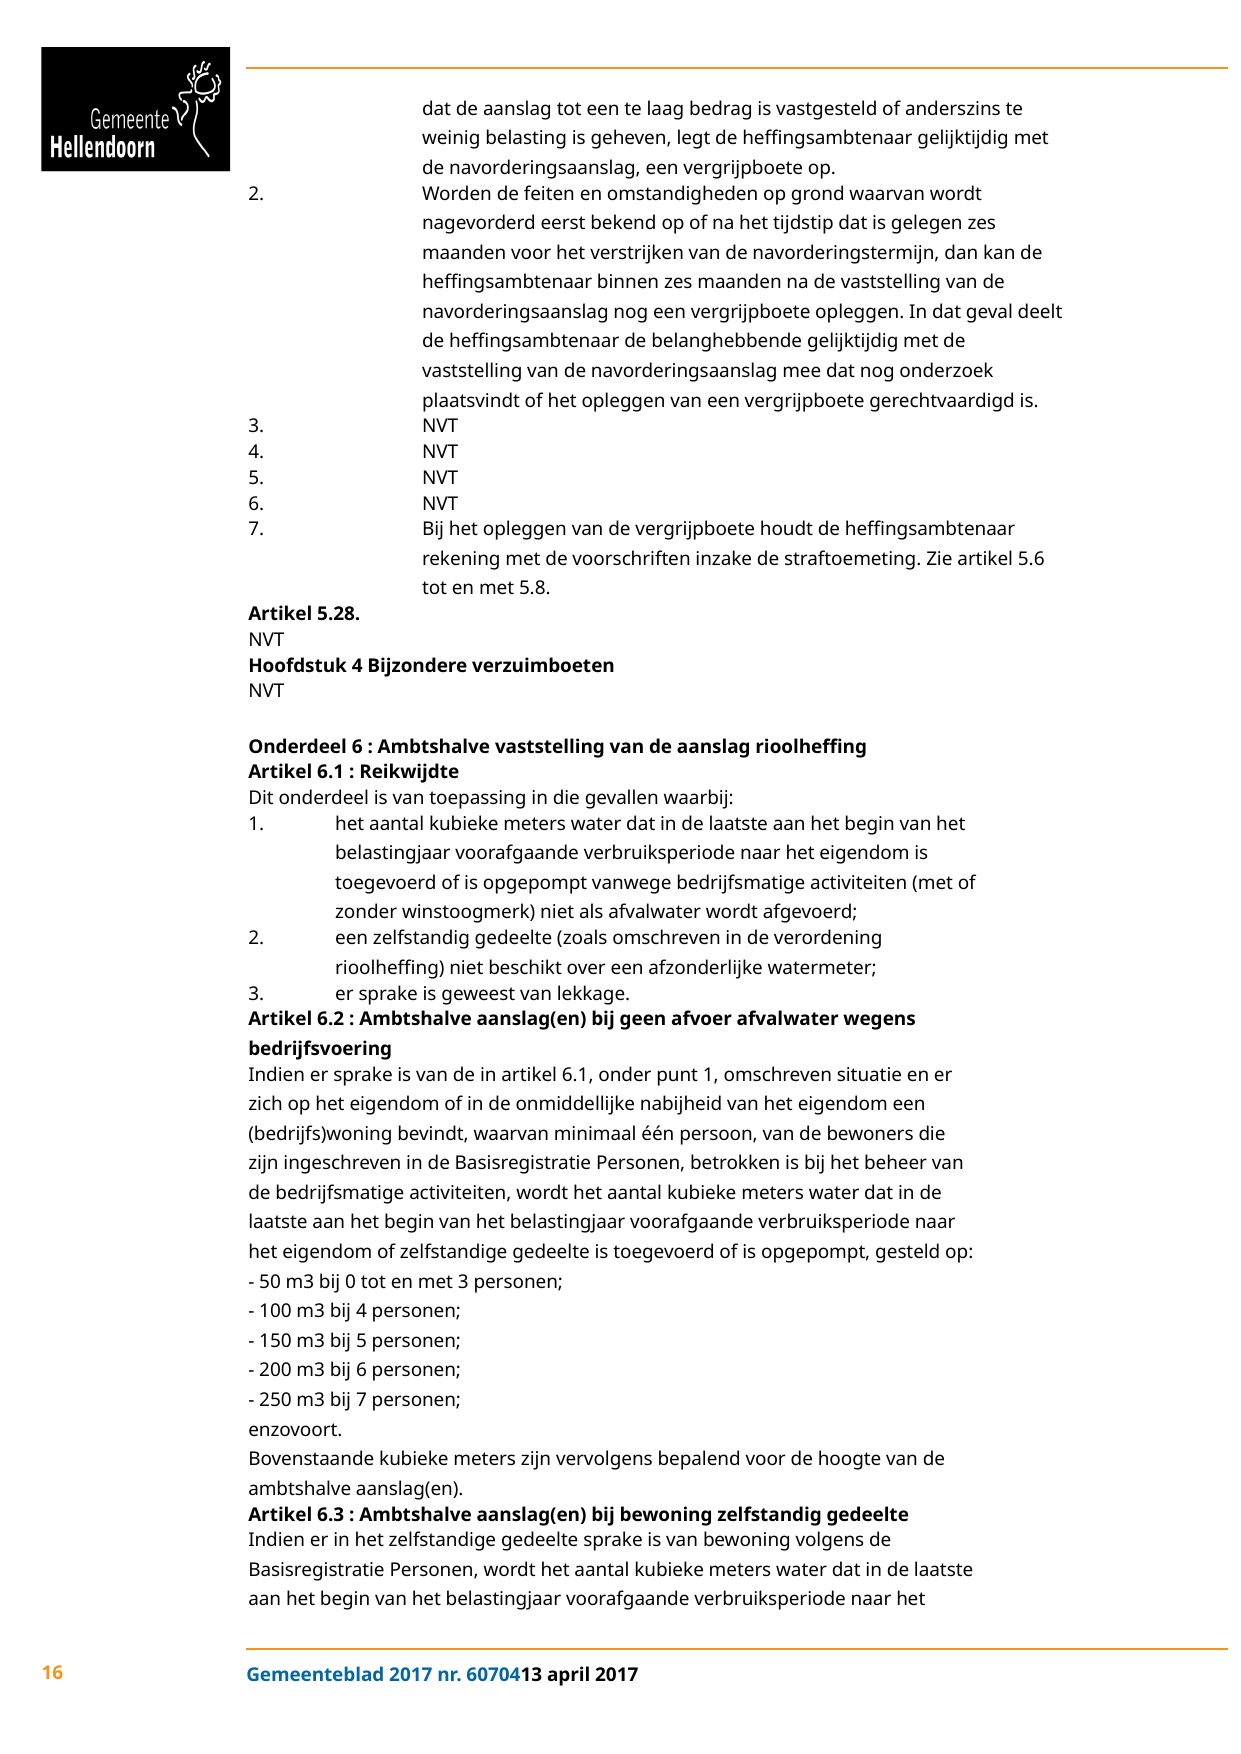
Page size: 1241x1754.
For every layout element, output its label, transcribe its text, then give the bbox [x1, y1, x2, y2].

table_cell 3. [248, 980, 335, 1006]
table_cell Indien er in het zelfstandige gedeelte sprake is van bewoning volgens de Basisregistratie Personen, wordt het aantal kubieke meters water dat in de laatste aan het begin van het belastingjaar voorafgaande verbruiksperiode naar het [248, 1526, 978, 1611]
table_cell 3. [248, 413, 422, 438]
table_cell Onderdeel 6 : Ambtshalve vaststelling van de aanslag rioolheffing [248, 703, 978, 758]
table_cell Artikel 6.3 : Ambtshalve aanslag(en) bij bewoning zelfstandig gedeelte [248, 1501, 978, 1526]
picture [41, 47, 231, 172]
table_cell NVT [422, 413, 1064, 438]
table_cell NVT [422, 490, 1064, 515]
table_cell 1. [248, 810, 335, 924]
table_cell [248, 95, 422, 180]
table_cell Worden de feiten en omstandigheden op grond waarvan wordt nagevorderd eerst bekend op of na het tijdstip dat is gelegen zes maanden voor het verstrijken van de navorderingstermijn, dan kan de heffingsambtenaar binnen zes maanden na de vaststelling van de navorderingsaanslag nog een vergrijpboete opleggen. In dat geval deelt de heffingsambtenaar de belanghebbende gelijktijdig met de vaststelling van de navorderingsaanslag mee dat nog onderzoek plaatsvindt of het opleggen van een vergrijpboete gerechtvaardigd is. [422, 180, 1064, 412]
table_cell NVT [422, 464, 1064, 490]
table_cell 2. [248, 180, 422, 412]
table_cell Artikel 6.1 : Reikwijdte [248, 759, 978, 784]
table_cell Bij het opleggen van de vergrijpboete houdt de heffingsambtenaar rekening met de voorschriften inzake de straftoemeting. Zie artikel 5.6 tot en met 5.8. [422, 515, 1064, 600]
table_cell Artikel 5.28. [248, 600, 1064, 626]
table_cell NVT [422, 438, 1064, 464]
table_cell dat de aanslag tot een te laag bedrag is vastgesteld of anderszins te weinig belasting is geheven, legt de heffingsambtenaar gelijktijdig met de navorderingsaanslag, een vergrijpboete op. [422, 95, 1064, 180]
table_cell 4. [248, 438, 422, 464]
table_cell NVT [248, 678, 1064, 703]
table_cell 7. [248, 515, 422, 600]
table_cell Indien er sprake is van de in artikel 6.1, onder punt 1, omschreven situatie en er zich op het eigendom of in de onmiddellijke nabijheid van het eigendom een (bedrijfs)woning bevindt, waarvan minimaal één persoon, van de bewoners die zijn ingeschreven in de Basisregistratie Personen, betrokken is bij het beheer van de bedrijfsmatige activiteiten, wordt het aantal kubieke meters water dat in de laatste aan het begin van het belastingjaar voorafgaande verbruiksperiode naar het eigendom of zelfstandige gedeelte is toegevoerd of is opgepompt, gesteld op: - 50 m3 bij 0 tot en met 3 personen; - 100 m3 bij 4 personen; - 150 m3 bij 5 personen; - 200 m3 bij 6 personen; - 250 m3 bij 7 personen; enzovoort. Bovenstaande kubieke meters zijn vervolgens bepalend voor de hoogte van de ambtshalve aanslag(en). [248, 1061, 978, 1501]
table_cell Artikel 6.2 : Ambtshalve aanslag(en) bij geen afvoer afvalwater wegens bedrijfsvoering [248, 1006, 978, 1061]
table_cell Hoofdstuk 4 Bijzondere verzuimboeten [248, 652, 1064, 677]
table_cell Dit onderdeel is van toepassing in die gevallen waarbij: [248, 784, 978, 810]
table_cell 5. [248, 464, 422, 490]
table_cell NVT [248, 626, 1064, 652]
table_cell het aantal kubieke meters water dat in de laatste aan het begin van het belastingjaar voorafgaande verbruiksperiode naar het eigendom is toegevoerd of is opgepompt vanwege bedrijfsmatige activiteiten (met of zonder winstoogmerk) niet als afvalwater wordt afgevoerd; [335, 810, 978, 924]
table_cell er sprake is geweest van lekkage. [335, 980, 978, 1006]
table_cell 2. [248, 925, 335, 980]
table_cell een zelfstandig gedeelte (zoals omschreven in de verordening rioolheffing) niet beschikt over een afzonderlijke watermeter; [335, 925, 978, 980]
table_cell 6. [248, 490, 422, 515]
